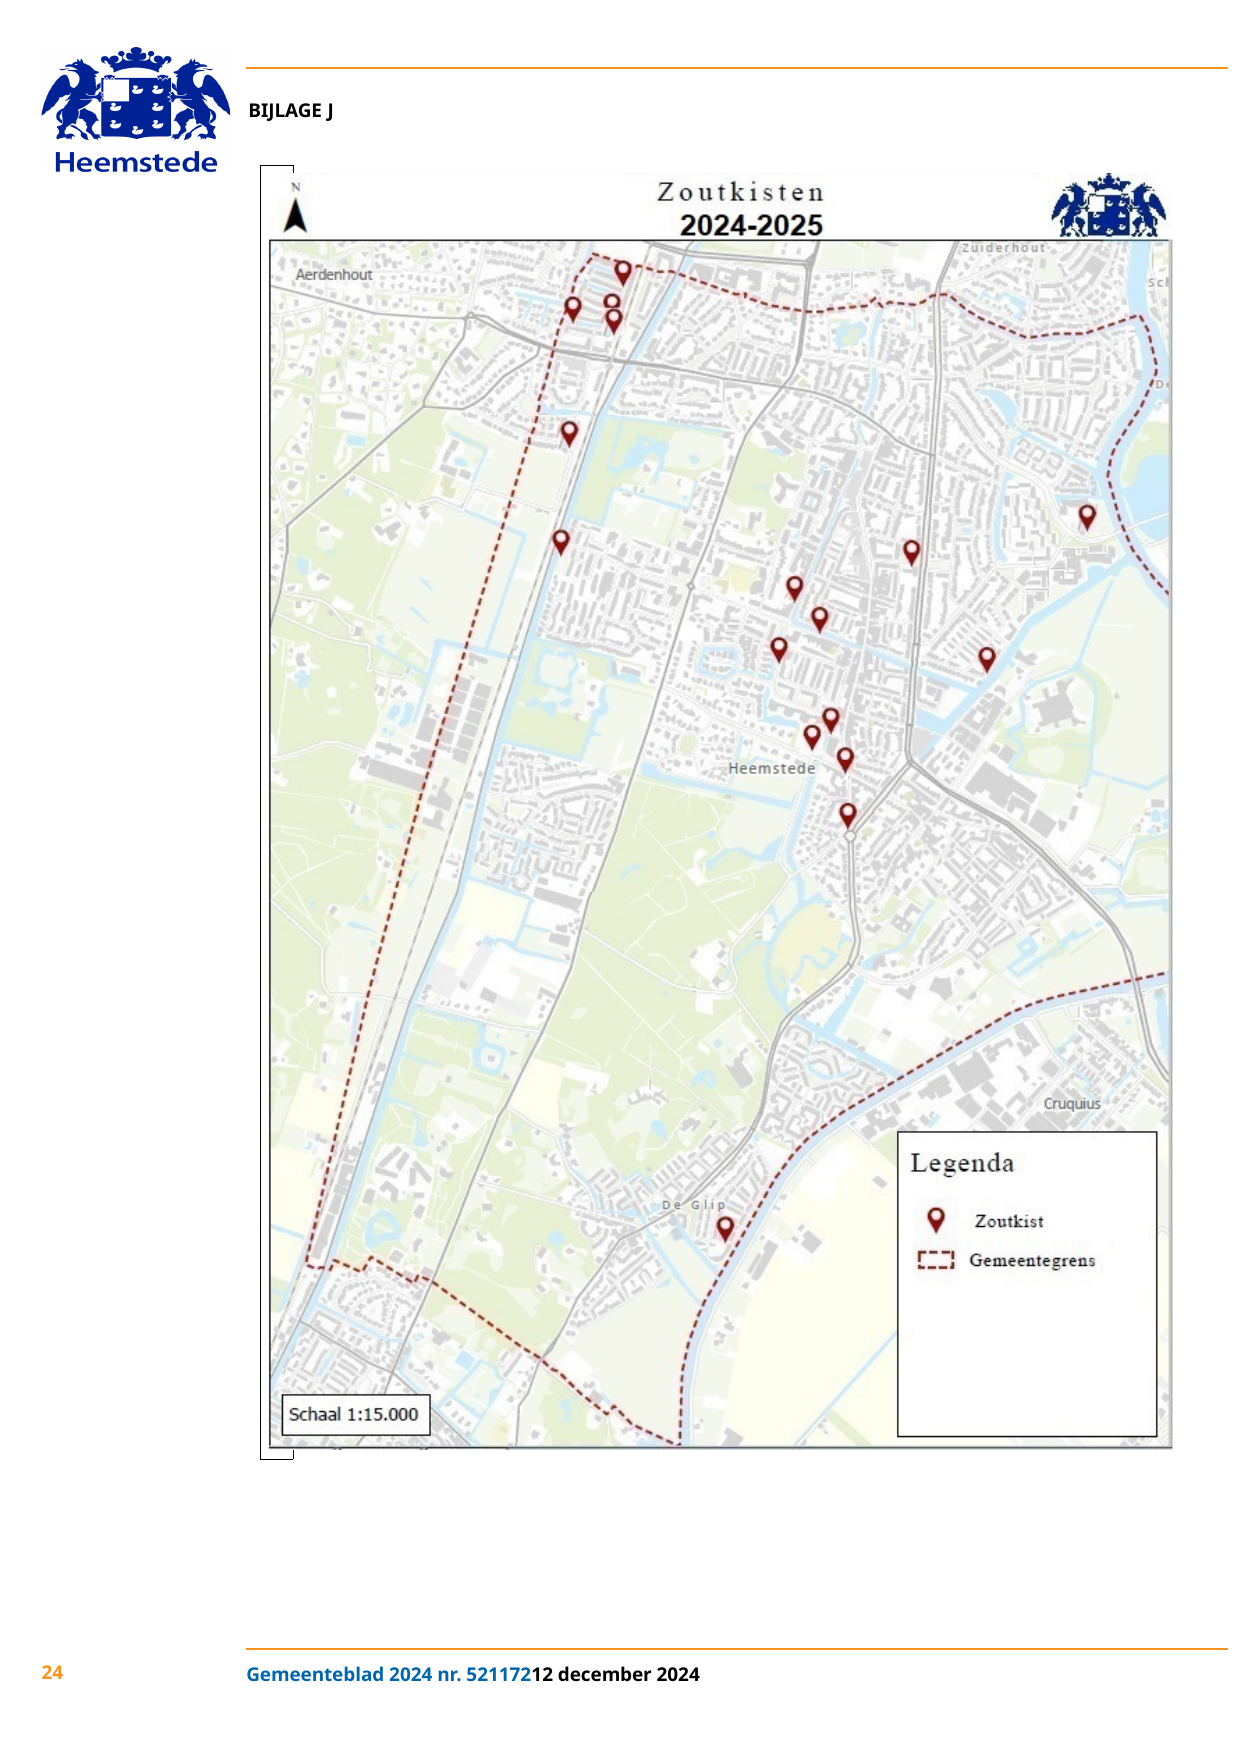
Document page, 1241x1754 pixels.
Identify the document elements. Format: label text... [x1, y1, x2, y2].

picture [268, 173, 1173, 1450]
text BIJLAGE J [248, 95, 1152, 123]
picture [41, 47, 231, 172]
